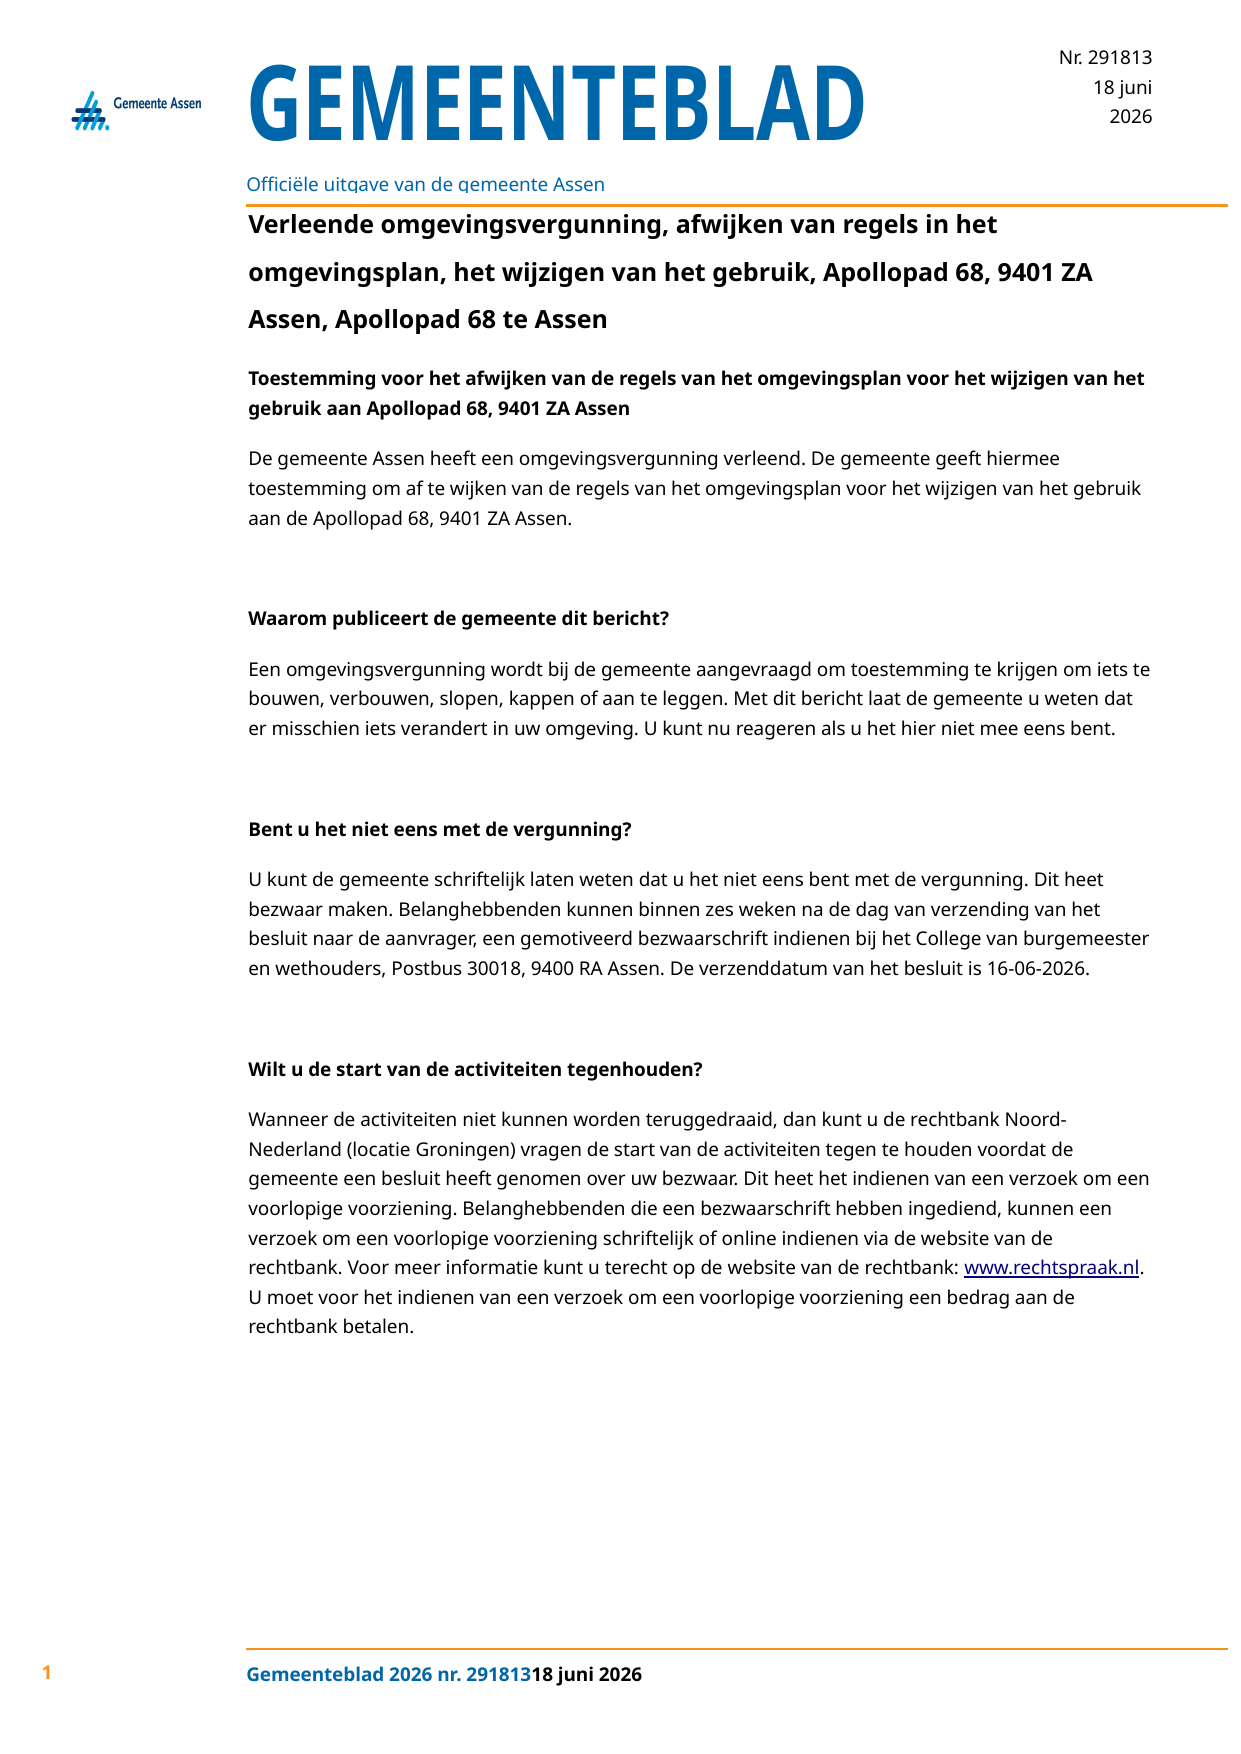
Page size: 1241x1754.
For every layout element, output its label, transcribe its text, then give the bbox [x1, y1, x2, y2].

text Verleende omgevingsvergunning, afwijken van regels in het omgevingsplan, het wijzigen van het gebruik, Apollopad 68, 9401 ZA Assen, Apollopad 68 te Assen [248, 207, 1152, 336]
text Wilt u de start van de activiteiten tegenhouden? [248, 1056, 1152, 1082]
text Wanneer de activiteiten niet kunnen worden teruggedraaid, dan kunt u de rechtbank Noord-Nederland (locatie Groningen) vragen de start van de activiteiten tegen te houden voordat de gemeente een besluit heeft genomen over uw bezwaar. Dit heet het indienen van een verzoek om een voorlopige voorziening. Belanghebbenden die een bezwaarschrift hebben ingediend, kunnen een verzoek om een voorlopige voorziening schriftelijk of online indienen via de website van de rechtbank. Voor meer informatie kunt u terecht op de website van de rechtbank: www.rechtspraak.nl. U moet voor het indienen van een verzoek om een voorlopige voorziening een bedrag aan de rechtbank betalen. [248, 1106, 1152, 1339]
picture [41, 47, 231, 172]
text Toestemming voor het afwijken van de regels van het omgevingsplan voor het wijzigen van het gebruik aan Apollopad 68, 9401 ZA Assen [248, 366, 1152, 421]
text Waarom publiceert de gemeente dit bericht? [248, 606, 1152, 631]
text Een omgevingsvergunning wordt bij de gemeente aangevraagd om toestemming te krijgen om iets te bouwen, verbouwen, slopen, kappen of aan te leggen. Met dit bericht laat de gemeente u weten dat er misschien iets verandert in uw omgeving. U kunt nu reageren als u het hier niet mee eens bent. [248, 656, 1152, 741]
text De gemeente Assen heeft een omgevingsvergunning verleend. De gemeente geeft hiermee toestemming om af te wijken van de regels van het omgevingsplan voor het wijzigen van het gebruik aan de Apollopad 68, 9401 ZA Assen. [248, 446, 1152, 530]
text U kunt de gemeente schriftelijk laten weten dat u het niet eens bent met de vergunning. Dit heet bezwaar maken. Belanghebbenden kunnen binnen zes weken na de dag van verzending van het besluit naar de aanvrager, een gemotiveerd bezwaarschrift indienen bij het College van burgemeester en wethouders, Postbus 30018, 9400 RA Assen. De verzenddatum van het besluit is 16-06-2026. [248, 866, 1152, 981]
text Bent u het niet eens met de vergunning? [248, 816, 1152, 842]
